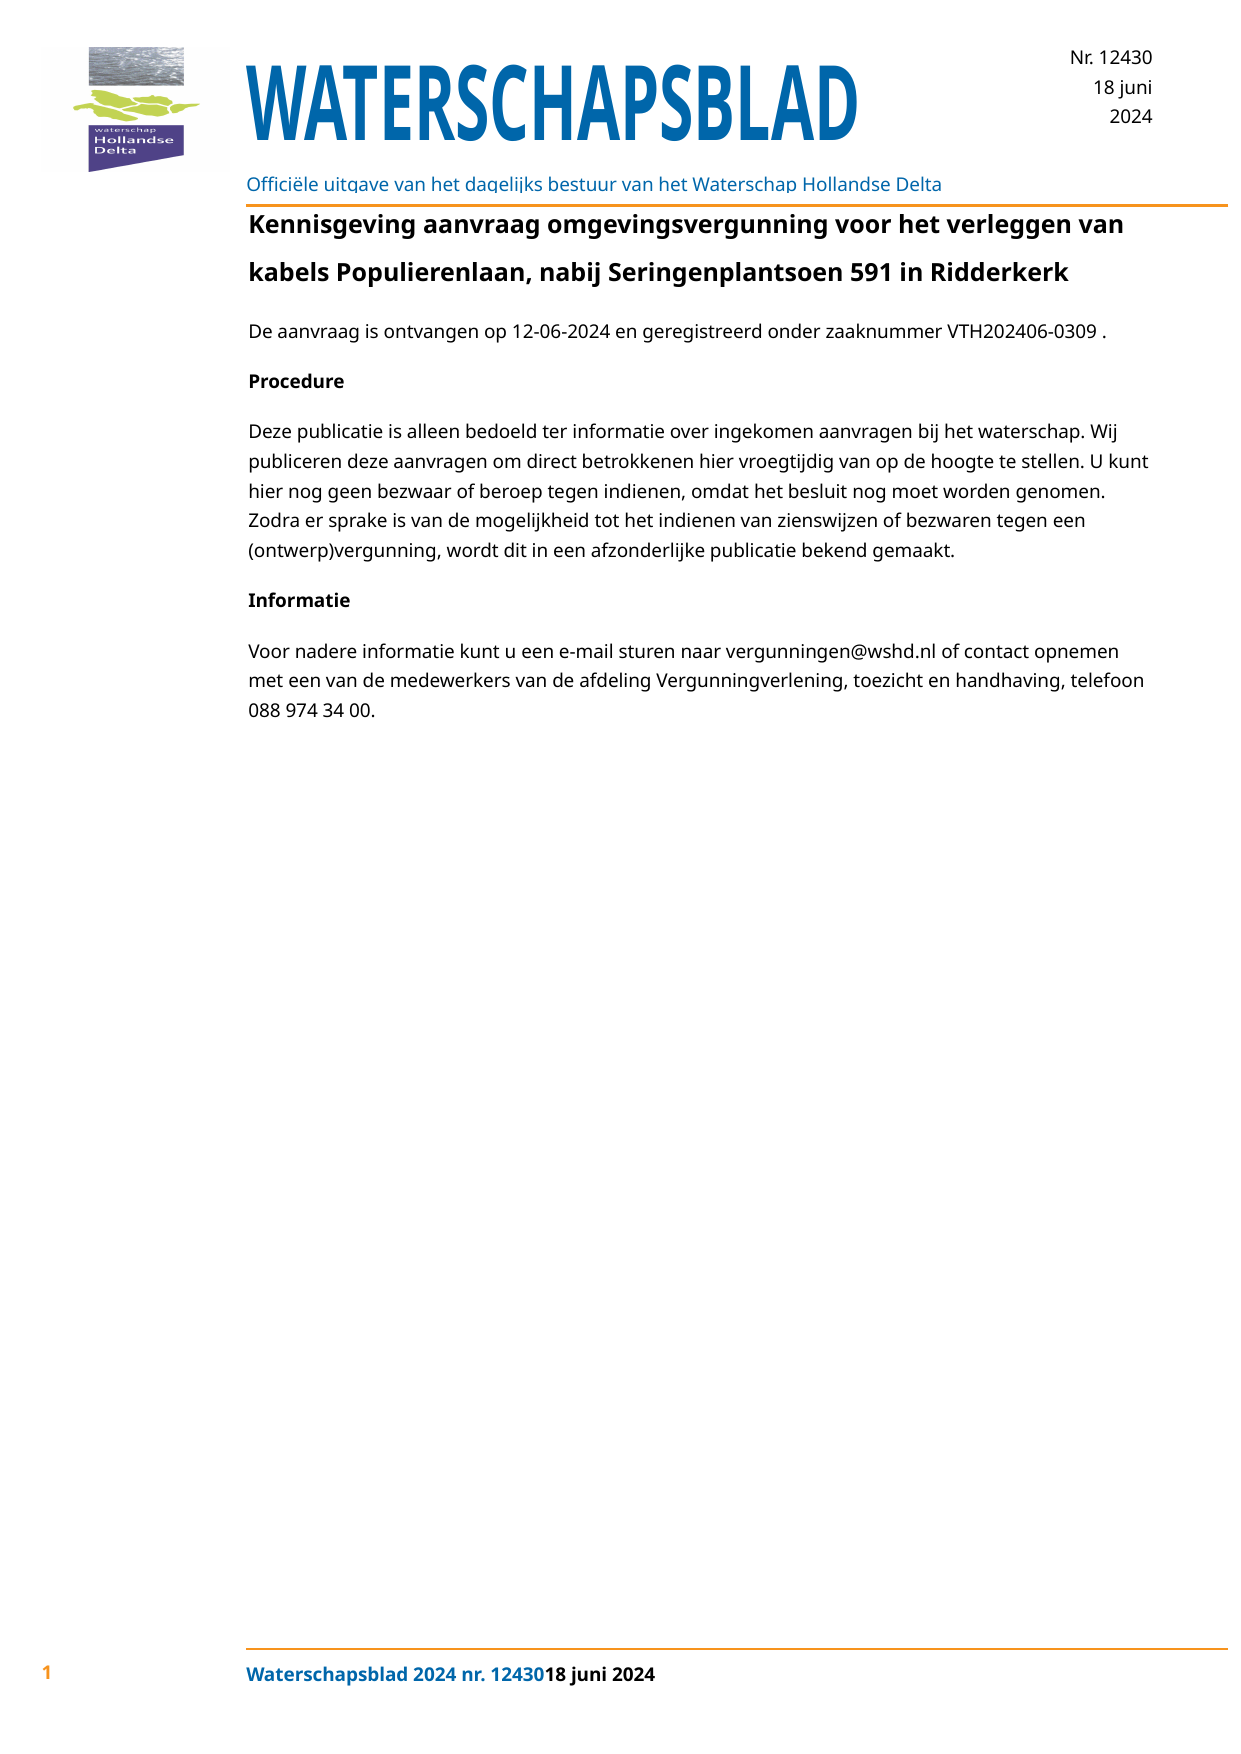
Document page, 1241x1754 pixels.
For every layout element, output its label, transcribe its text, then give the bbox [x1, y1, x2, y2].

text De aanvraag is ontvangen op 12-06-2024 en geregistreerd onder zaaknummer VTH202406-0309 . [248, 318, 1152, 344]
text Informatie [248, 587, 1152, 613]
picture [41, 47, 231, 172]
text Deze publicatie is alleen bedoeld ter informatie over ingekomen aanvragen bij het waterschap. Wij publiceren deze aanvragen om direct betrokkenen hier vroegtijdig van op de hoogte te stellen. U kunt hier nog geen bezwaar of beroep tegen indienen, omdat het besluit nog moet worden genomen. Zodra er sprake is van de mogelijkheid tot het indienen van zienswijzen of bezwaren tegen een (ontwerp)vergunning, wordt dit in een afzonderlijke publicatie bekend gemaakt. [248, 419, 1152, 563]
text Procedure [248, 368, 1152, 394]
text Kennisgeving aanvraag omgevingsvergunning voor het verleggen van kabels Populierenlaan, nabij Seringenplantsoen 591 in Ridderkerk [248, 207, 1152, 288]
text Voor nadere informatie kunt u een e-mail sturen naar vergunningen@wshd.nl of contact opnemen met een van de medewerkers van de afdeling Vergunningverlening, toezicht en handhaving, telefoon 088 974 34 00. [248, 638, 1152, 723]
